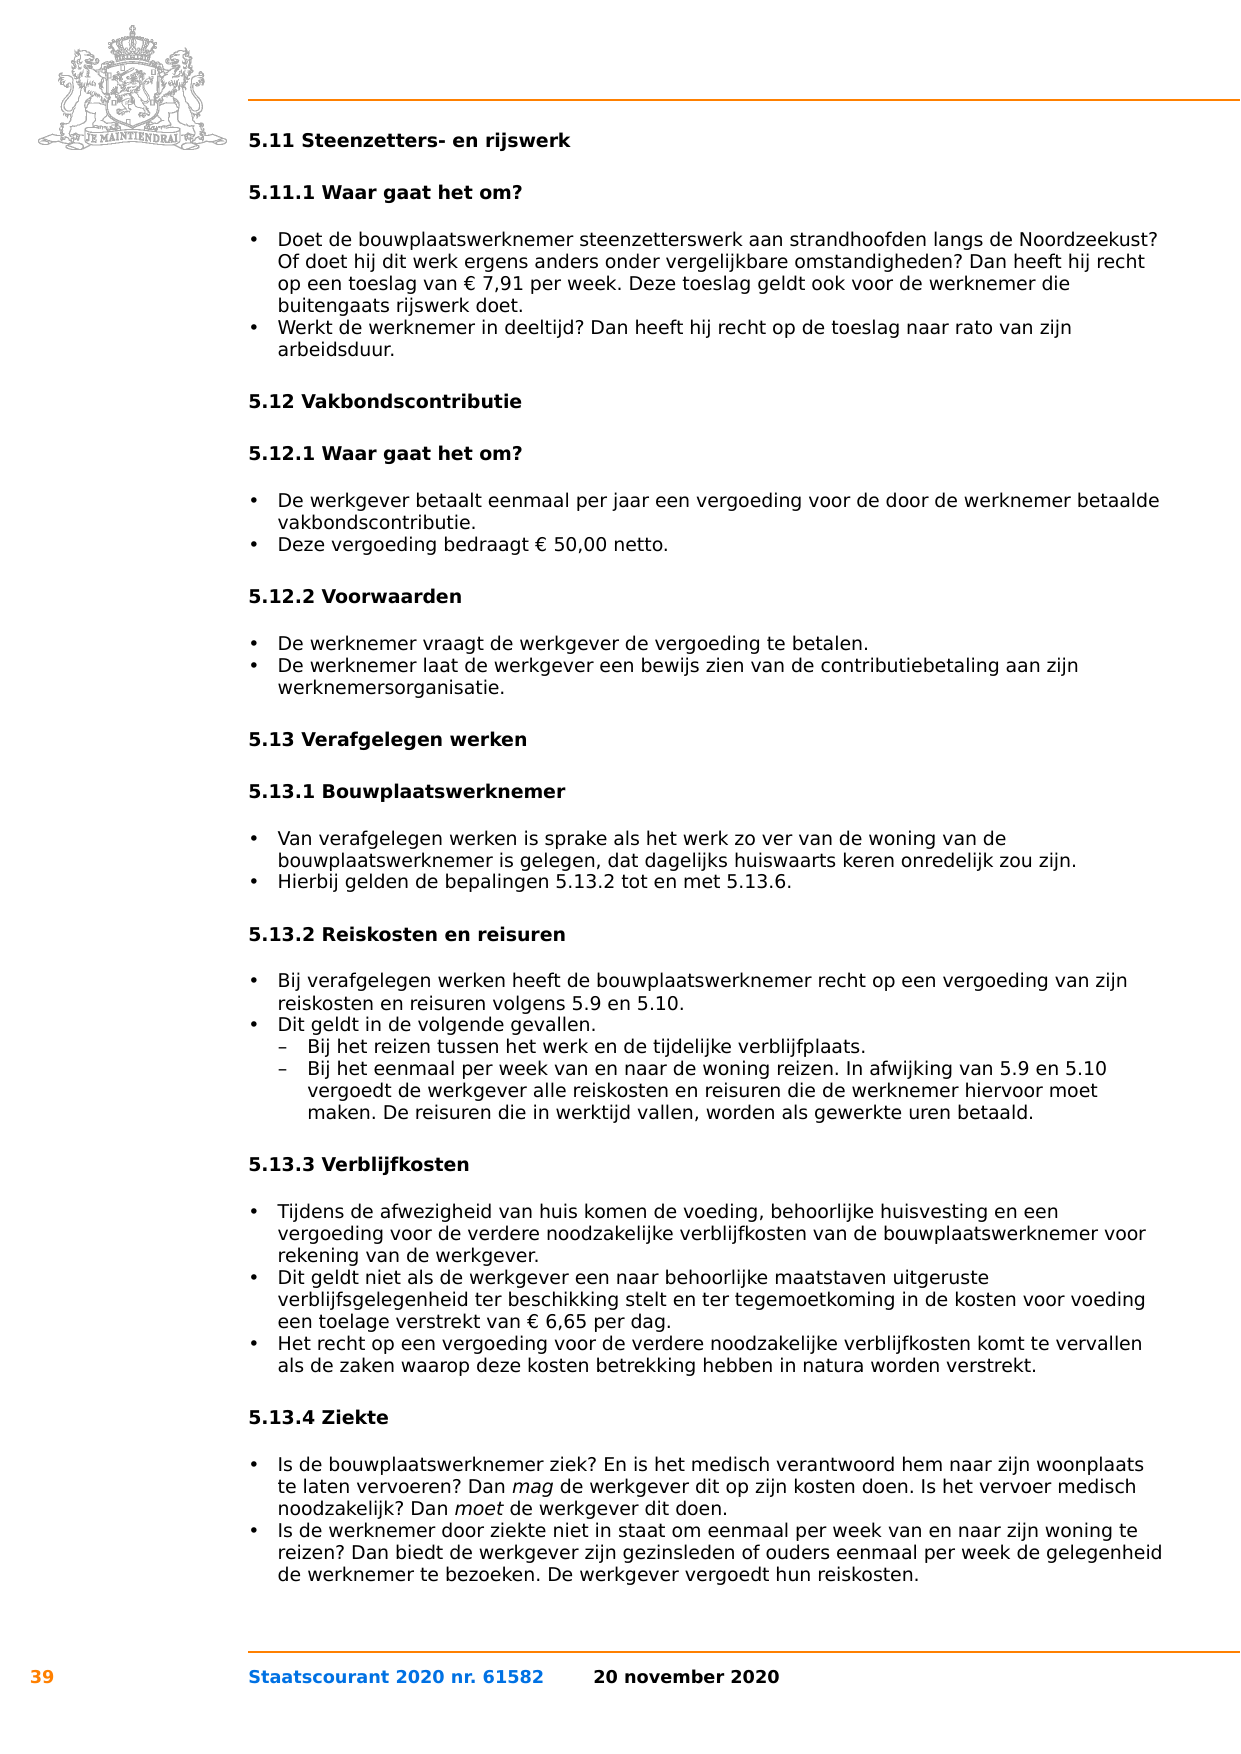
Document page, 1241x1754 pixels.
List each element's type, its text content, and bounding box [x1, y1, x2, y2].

text • Deze vergoeding bedraagt € 50,00 netto. [248, 534, 1163, 556]
text • Dit geldt in de volgende gevallen. [248, 1014, 1163, 1036]
text • Bij verafgelegen werken heeft de bouwplaatswerknemer recht op een vergoeding van zijn reiskosten en reisuren volgens 5.9 en 5.10. [248, 970, 1163, 1014]
subtitle 5.13.3 Verblijfkosten [248, 1154, 1163, 1176]
subtitle 5.12 Vakbondscontributie [248, 391, 1163, 413]
subtitle 5.13.2 Reiskosten en reisuren [248, 923, 1163, 945]
text • De werknemer vraagt de werkgever de vergoeding te betalen. [248, 633, 1163, 654]
subtitle 5.13 Verafgelegen werken [248, 728, 1163, 751]
subtitle 5.11.1 Waar gaat het om? [248, 182, 1163, 204]
text • Is de bouwplaatswerknemer ziek? En is het medisch verantwoord hem naar zijn woonplaats te laten vervoeren? Dan mag de werkgever dit op zijn kosten doen. Is het vervoer medisch noodzakelijk? Dan moet de werkgever dit doen. [248, 1454, 1163, 1520]
text • De werknemer laat de werkgever een bewijs zien van de contributiebetaling aan zijn werknemersorganisatie. [248, 654, 1163, 698]
subtitle 5.13.4 Ziekte [248, 1407, 1163, 1429]
text – Bij het reizen tussen het werk en de tijdelijke verblijfplaats. [278, 1036, 1163, 1058]
text • Werkt de werknemer in deeltijd? Dan heeft hij recht op de toeslag naar rato van zijn arbeidsduur. [248, 317, 1163, 361]
subtitle 5.11 Steenzetters- en rijswerk [248, 130, 1163, 152]
text • Hierbij gelden de bepalingen 5.13.2 tot en met 5.13.6. [248, 871, 1163, 893]
subtitle 5.13.1 Bouwplaatswerknemer [248, 781, 1163, 802]
subtitle 5.12.1 Waar gaat het om? [248, 443, 1163, 465]
text • De werkgever betaalt eenmaal per jaar een vergoeding voor de door de werknemer betaalde vakbondscontributie. [248, 490, 1163, 534]
text • Het recht op een vergoeding voor de verdere noodzakelijke verblijfkosten komt te vervallen als de zaken waarop deze kosten betrekking hebben in natura worden verstrekt. [248, 1333, 1163, 1377]
text – Bij het eenmaal per week van en naar de woning reizen. In afwijking van 5.9 en 5.10 vergoedt de werkgever alle reiskosten en reisuren die de werknemer hiervoor moet maken. De reisuren die in werktijd vallen, worden als gewerkte uren betaald. [278, 1058, 1163, 1124]
text • Doet de bouwplaatswerknemer steenzetterswerk aan strandhoofden langs de Noordzeekust? Of doet hij dit werk ergens anders onder vergelijkbare omstandigheden? Dan heeft hij recht op een toeslag van € 7,91 per week. Deze toeslag geldt ook voor de werknemer die buitengaats rijswerk doet. [248, 229, 1163, 317]
text • Van verafgelegen werken is sprake als het werk zo ver van de woning van de bouwplaatswerknemer is gelegen, dat dagelijks huiswaarts keren onredelijk zou zijn. [248, 827, 1163, 871]
text • Is de werknemer door ziekte niet in staat om eenmaal per week van en naar zijn woning te reizen? Dan biedt de werkgever zijn gezinsleden of ouders eenmaal per week de gelegenheid de werknemer te bezoeken. De werkgever vergoedt hun reiskosten. [248, 1520, 1163, 1586]
text • Dit geldt niet als de werkgever een naar behoorlijke maatstaven uitgeruste verblijfsgelegenheid ter beschikking stelt en ter tegemoetkoming in de kosten voor voeding een toelage verstrekt van € 6,65 per dag. [248, 1267, 1163, 1333]
text • Tijdens de afwezigheid van huis komen de voeding, behoorlijke huisvesting en een vergoeding voor de verdere noodzakelijke verblijfkosten van de bouwplaatswerknemer voor rekening van de werkgever. [248, 1201, 1163, 1267]
picture [38, 25, 227, 150]
subtitle 5.12.2 Voorwaarden [248, 586, 1163, 608]
